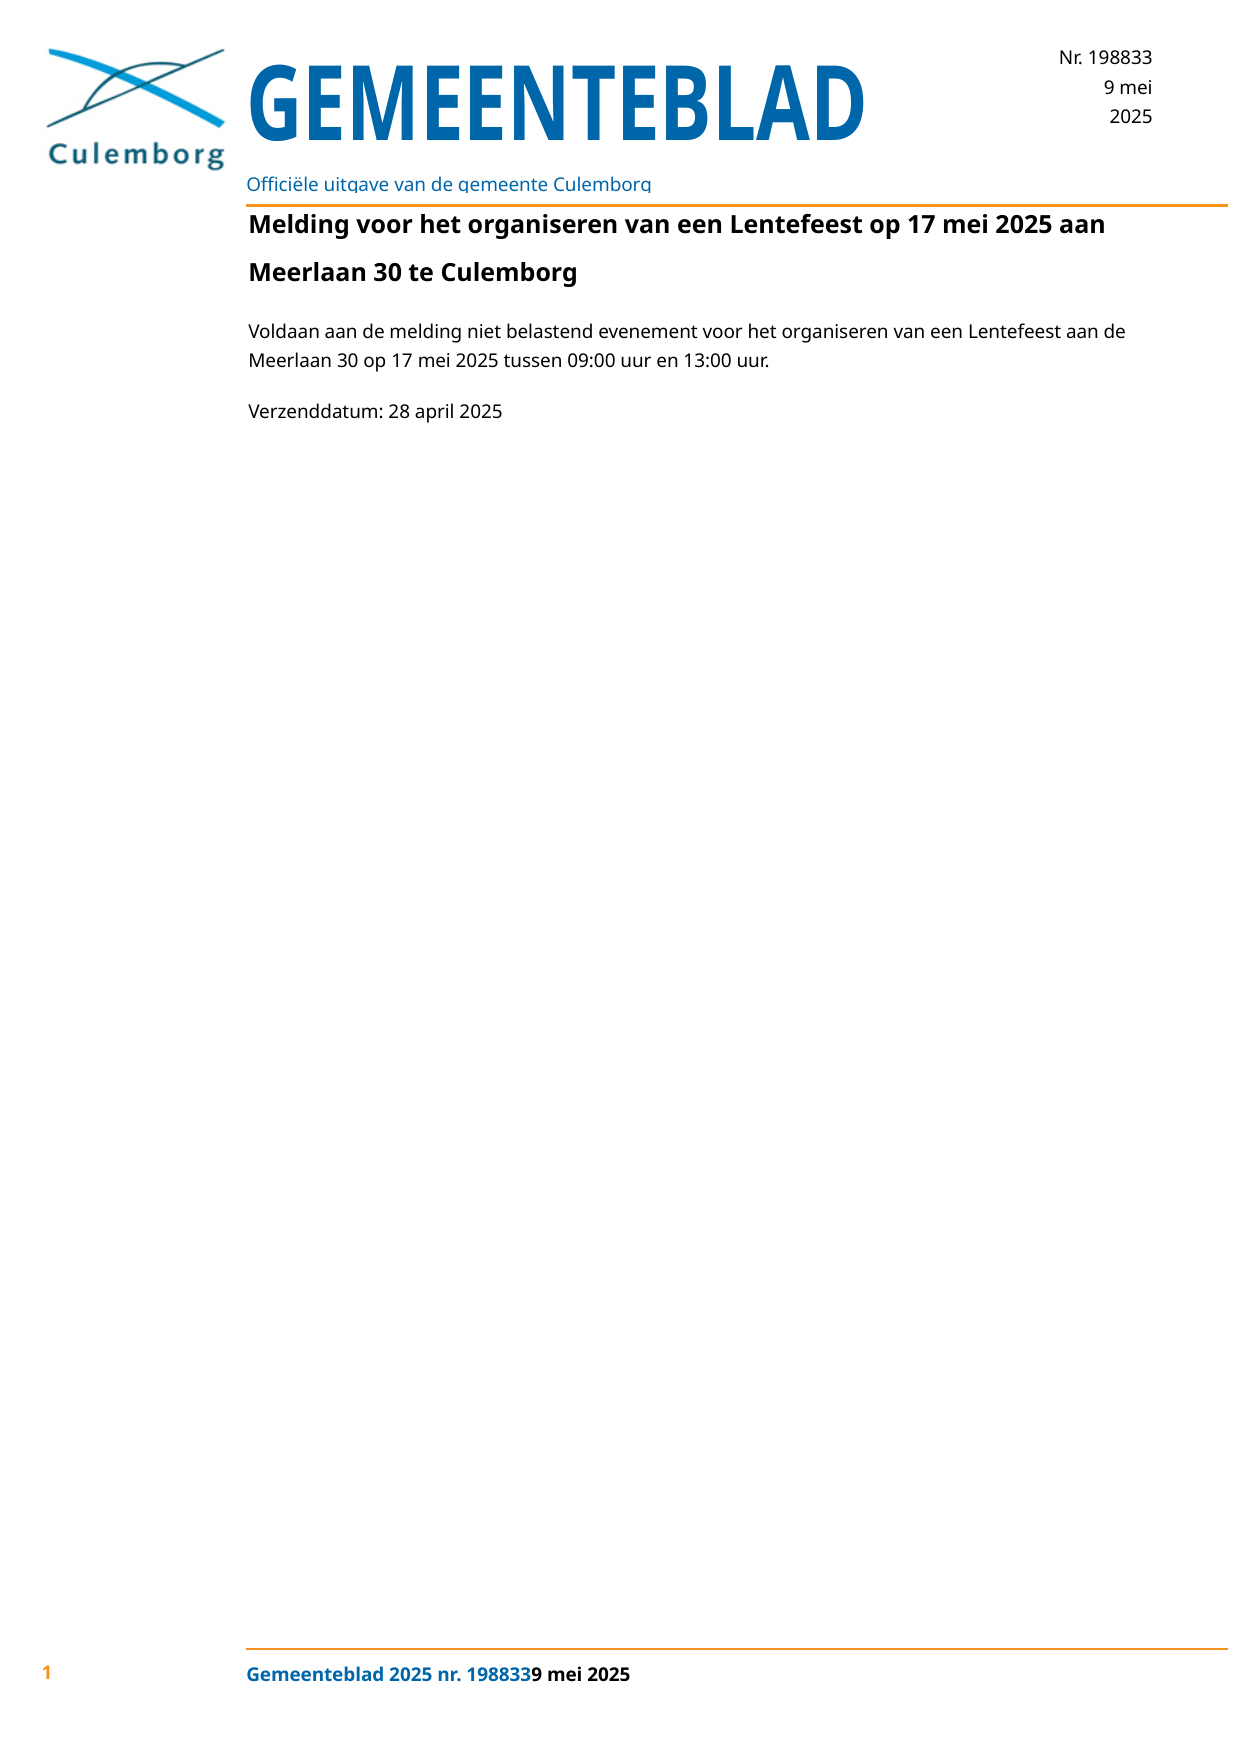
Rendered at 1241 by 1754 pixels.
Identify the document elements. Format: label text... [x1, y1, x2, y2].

text Melding voor het organiseren van een Lentefeest op 17 mei 2025 aan Meerlaan 30 te Culemborg [248, 207, 1152, 288]
picture [41, 47, 231, 172]
text Voldaan aan de melding niet belastend evenement voor het organiseren van een Lentefeest aan de Meerlaan 30 op 17 mei 2025 tussen 09:00 uur en 13:00 uur. [248, 318, 1152, 373]
text Verzenddatum: 28 april 2025 [248, 398, 1152, 424]
